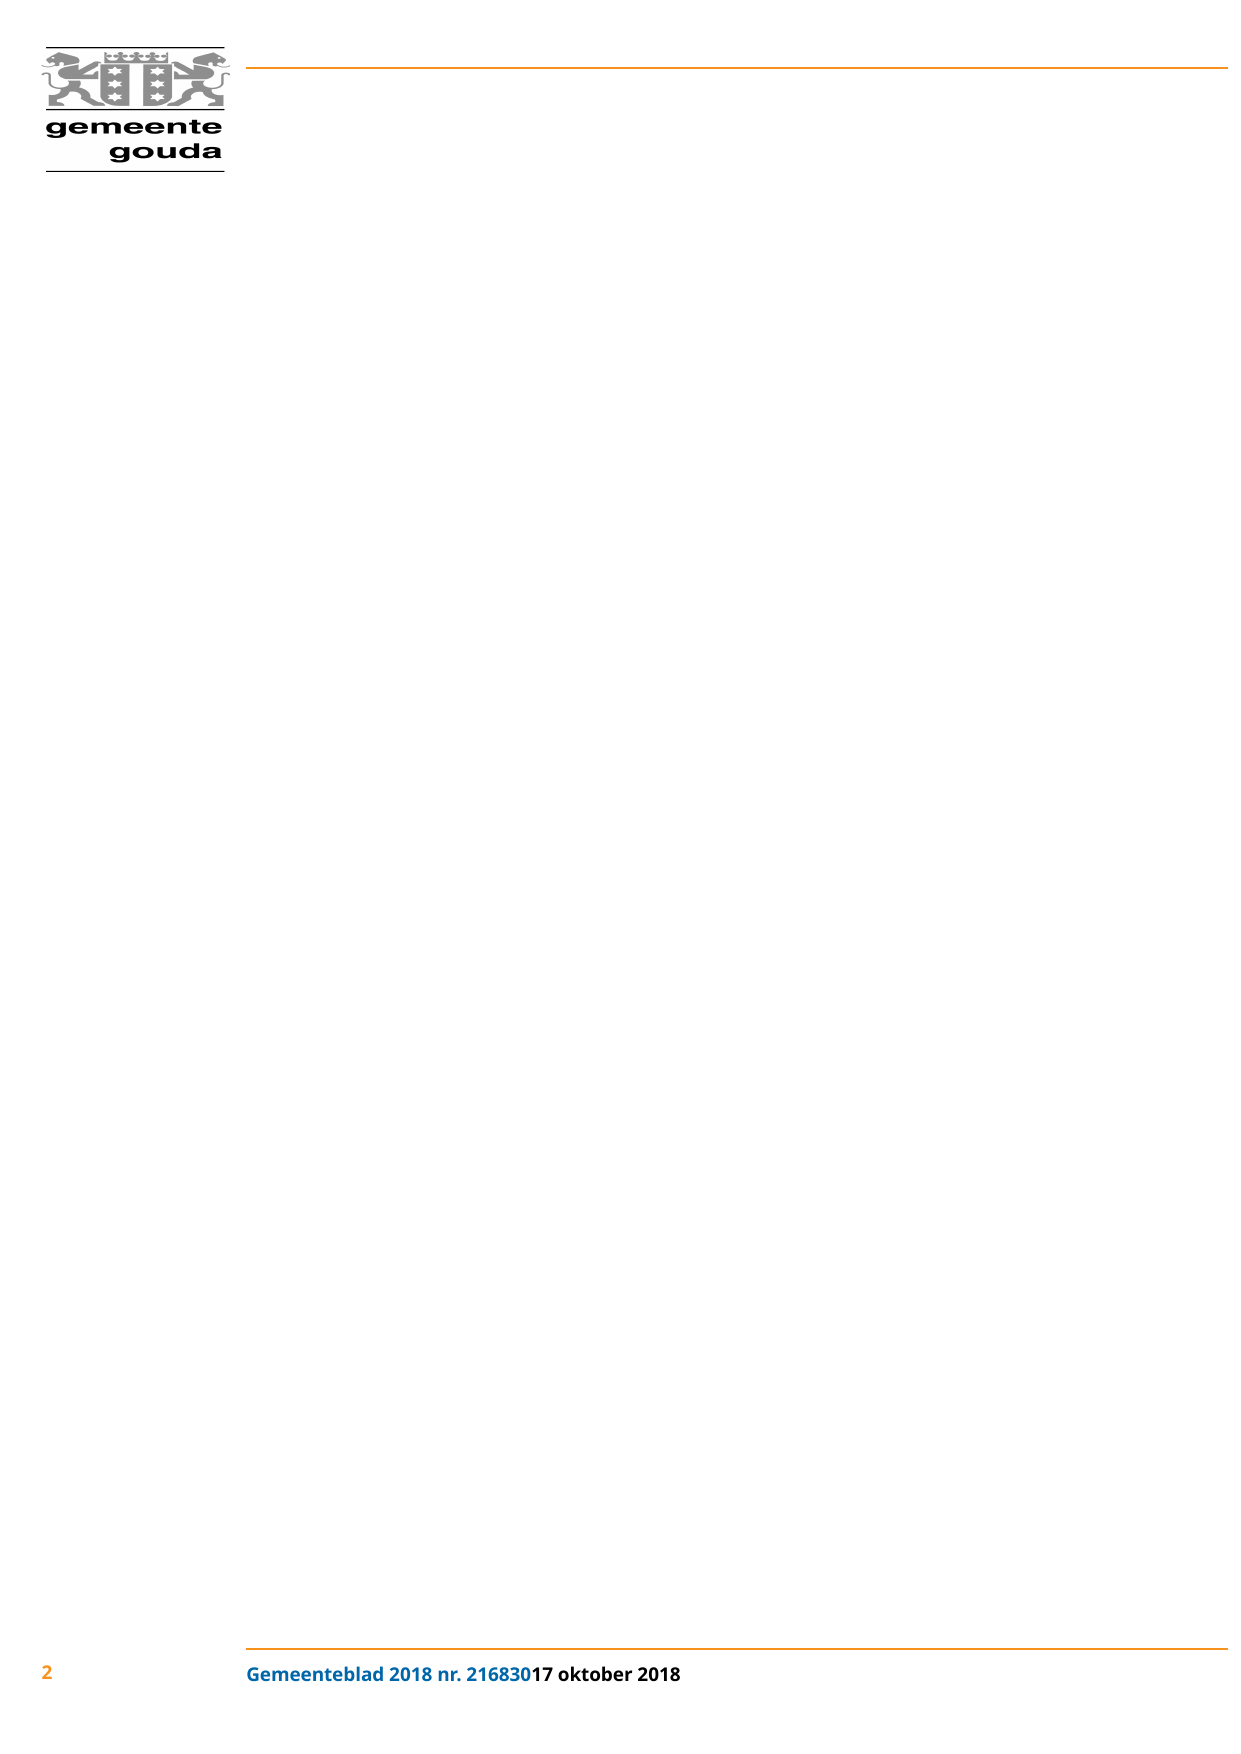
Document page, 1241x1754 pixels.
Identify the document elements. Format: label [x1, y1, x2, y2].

picture [41, 47, 231, 172]
